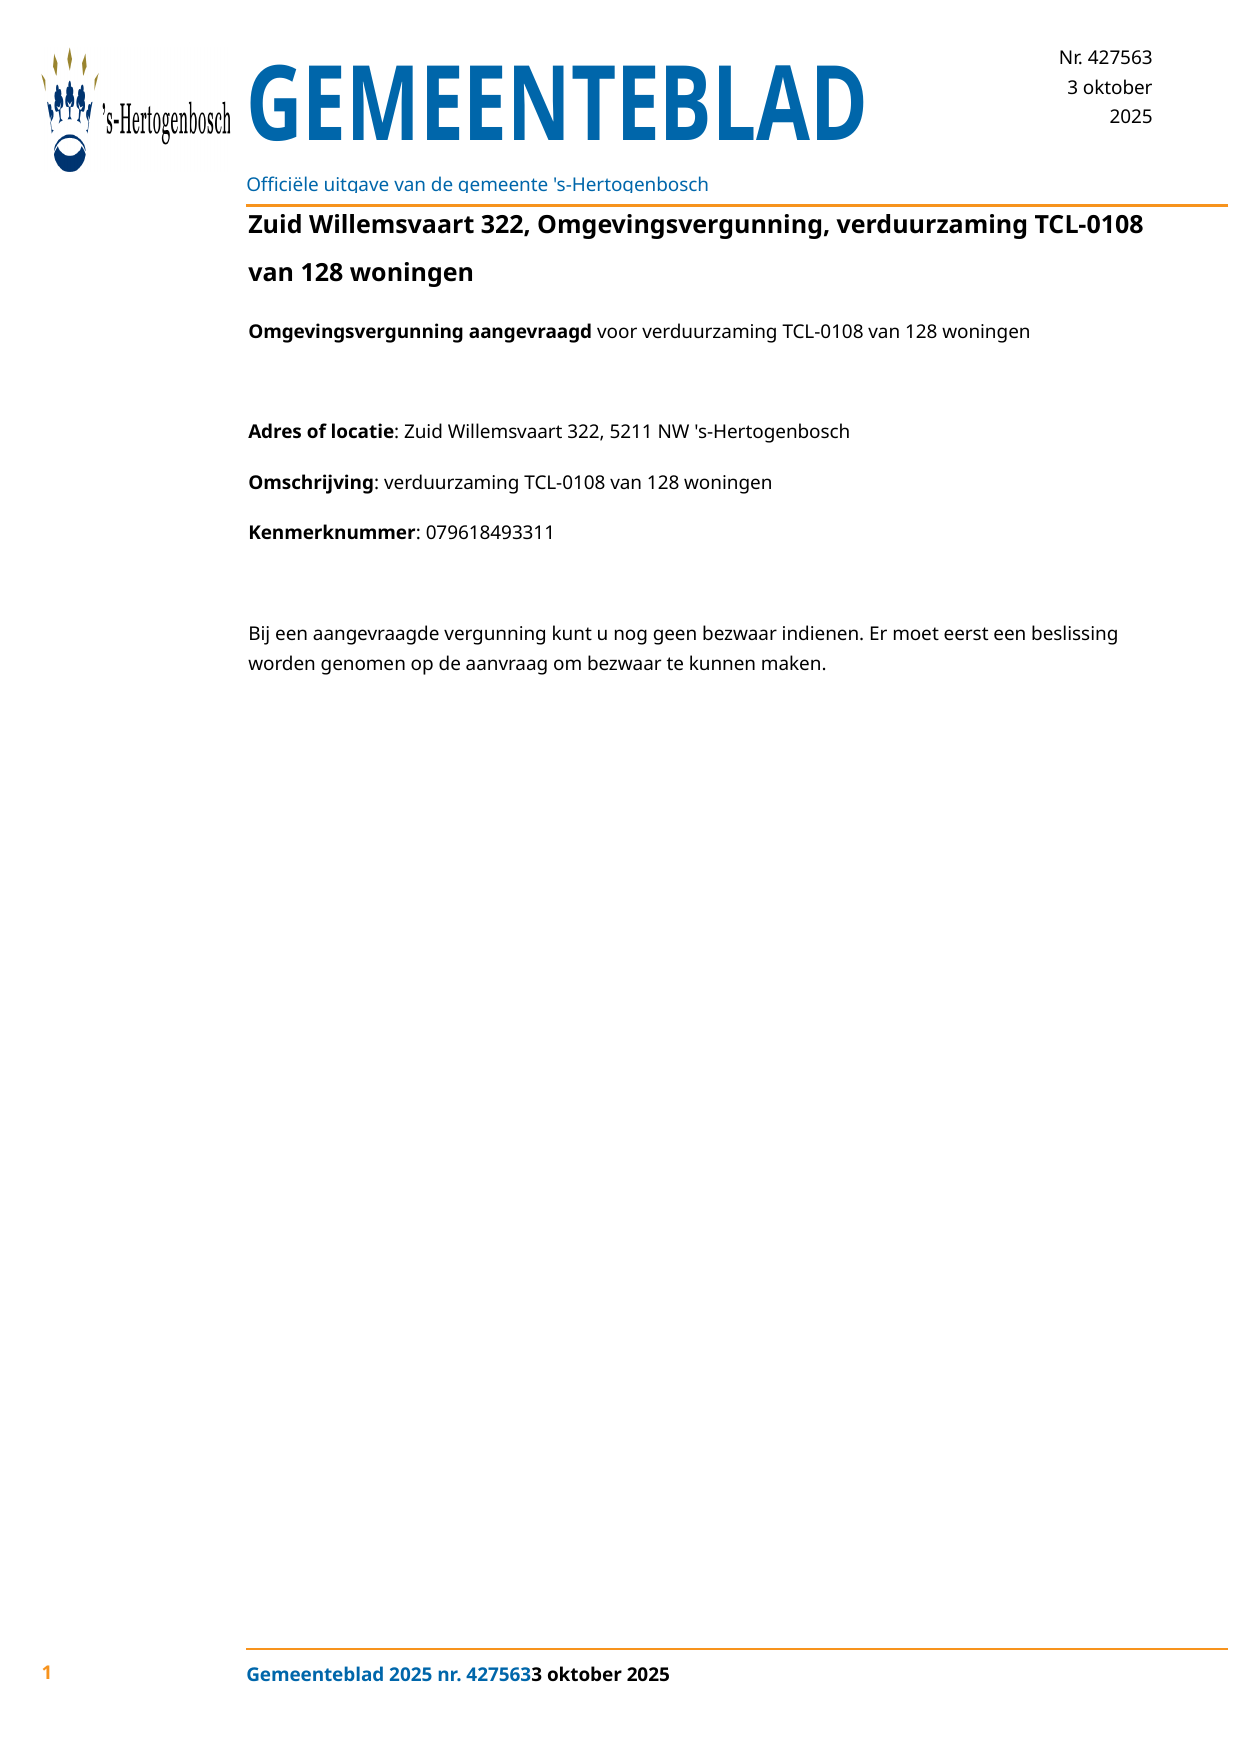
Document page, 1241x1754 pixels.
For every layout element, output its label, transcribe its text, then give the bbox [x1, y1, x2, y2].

text Kenmerknummer: 079618493311 [248, 519, 1152, 545]
picture [41, 47, 231, 172]
text Omgevingsvergunning aangevraagd voor verduurzaming TCL-0108 van 128 woningen [248, 318, 1152, 344]
text Adres of locatie: Zuid Willemsvaart 322, 5211 NW 's-Hertogenbosch [248, 419, 1152, 444]
text Omschrijving: verduurzaming TCL-0108 van 128 woningen [248, 469, 1152, 495]
text Bij een aangevraagde vergunning kunt u nog geen bezwaar indienen. Er moet eerst een beslissing worden genomen op de aanvraag om bezwaar te kunnen maken. [248, 620, 1152, 676]
text Zuid Willemsvaart 322, Omgevingsvergunning, verduurzaming TCL-0108 van 128 woningen [248, 207, 1152, 288]
